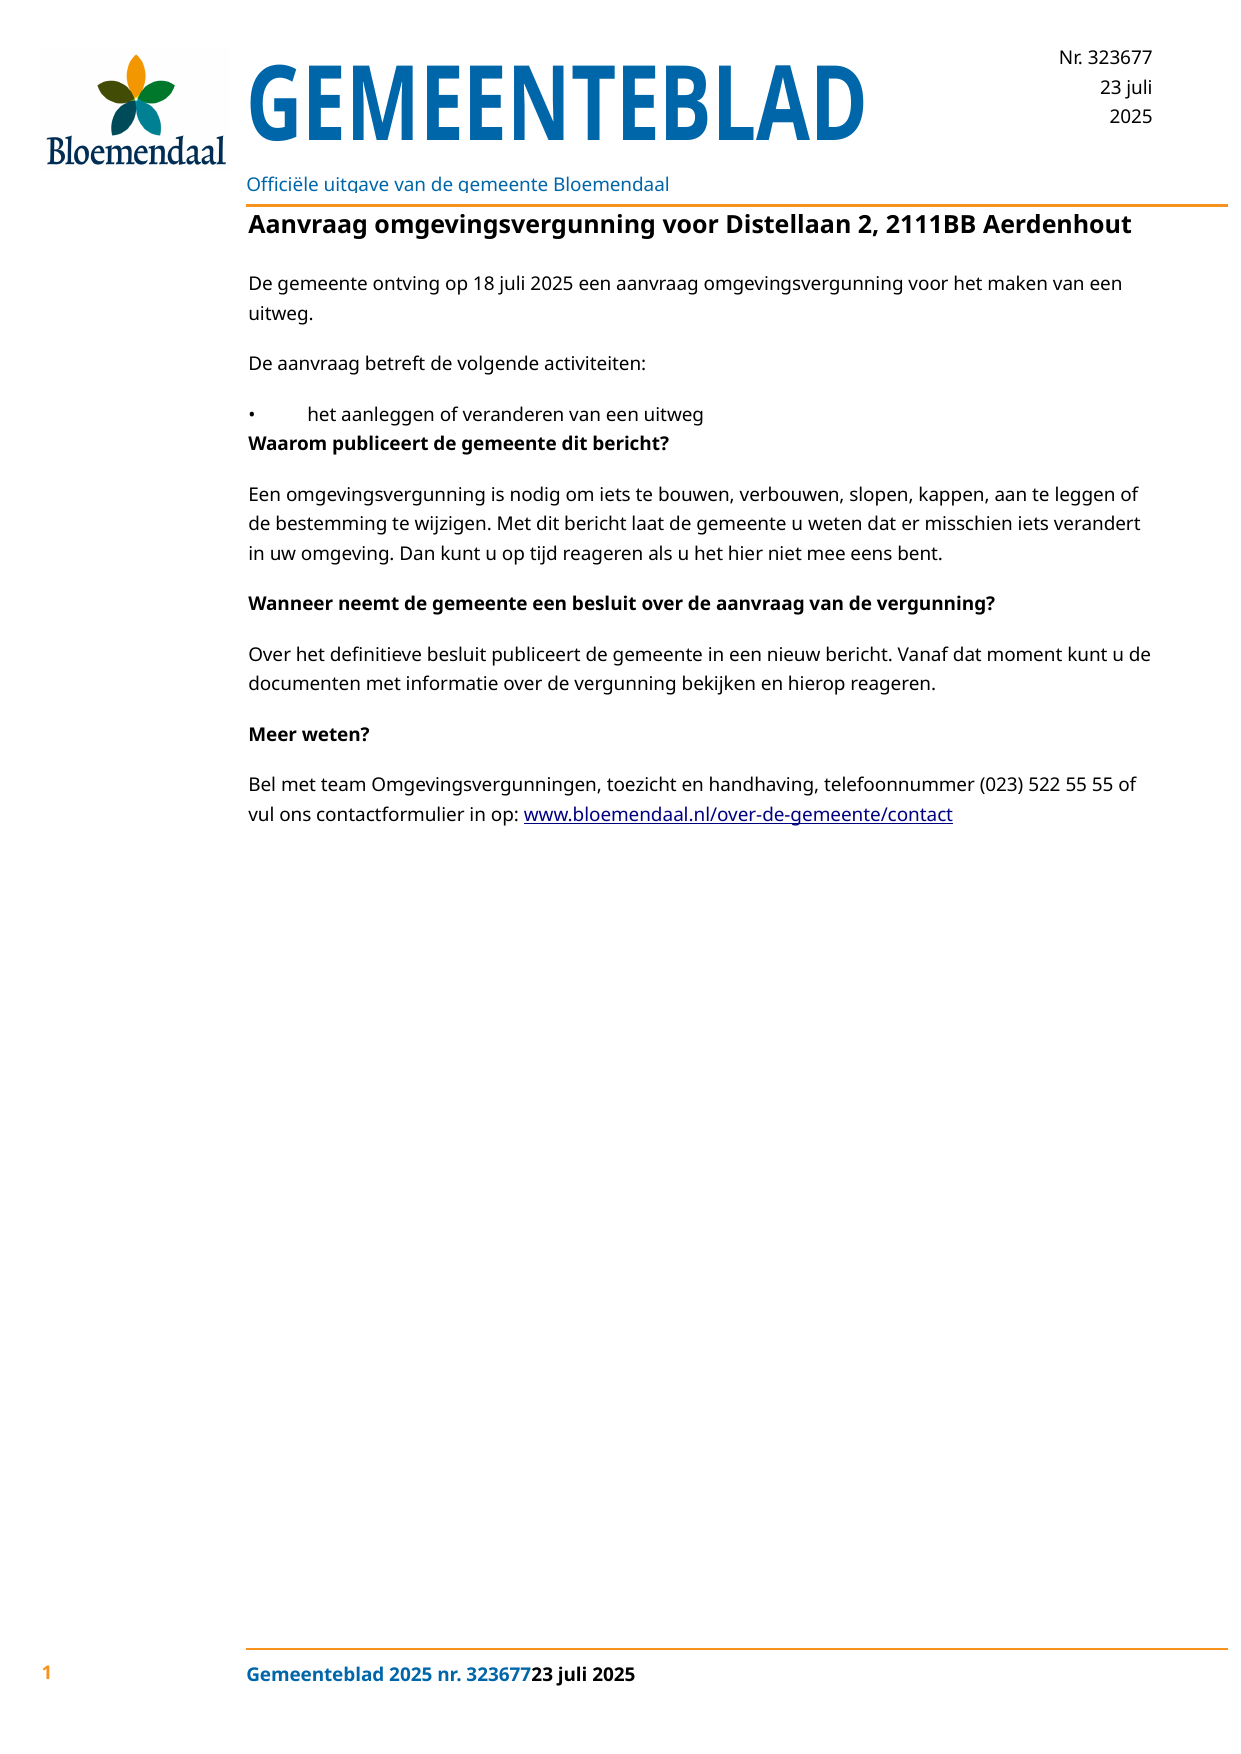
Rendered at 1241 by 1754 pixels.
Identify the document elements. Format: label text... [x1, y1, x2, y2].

text Over het definitieve besluit publiceert de gemeente in een nieuw bericht. Vanaf dat moment kunt u de documenten met informatie over de vergunning bekijken en hierop reageren. [248, 641, 1152, 696]
text Wanneer neemt de gemeente een besluit over de aanvraag van de vergunning? [248, 590, 1152, 616]
text Meer weten? [248, 721, 1152, 746]
text Een omgevingsvergunning is nodig om iets te bouwen, verbouwen, slopen, kappen, aan te leggen of de bestemming te wijzigen. Met dit bericht laat de gemeente u weten dat er misschien iets verandert in uw omgeving. Dan kunt u op tijd reageren als u het hier niet mee eens bent. [248, 481, 1152, 566]
text Bel met team Omgevingsvergunningen, toezicht en handhaving, telefoonnummer (023) 522 55 55 of vul ons contactformulier in op: www.bloemendaal.nl/over-de-gemeente/contact [248, 771, 1152, 826]
text De gemeente ontving op 18 juli 2025 een aanvraag omgevingsvergunning voor het maken van een uitweg. [248, 270, 1152, 326]
text Waarom publiceert de gemeente dit bericht? [248, 430, 1152, 456]
picture [41, 47, 231, 172]
text De aanvraag betreft de volgende activiteiten: [248, 350, 1152, 376]
text Aanvraag omgevingsvergunning voor Distellaan 2, 2111BB Aerdenhout [248, 207, 1152, 241]
list het aanleggen of veranderen van een uitweg [248, 401, 1152, 426]
